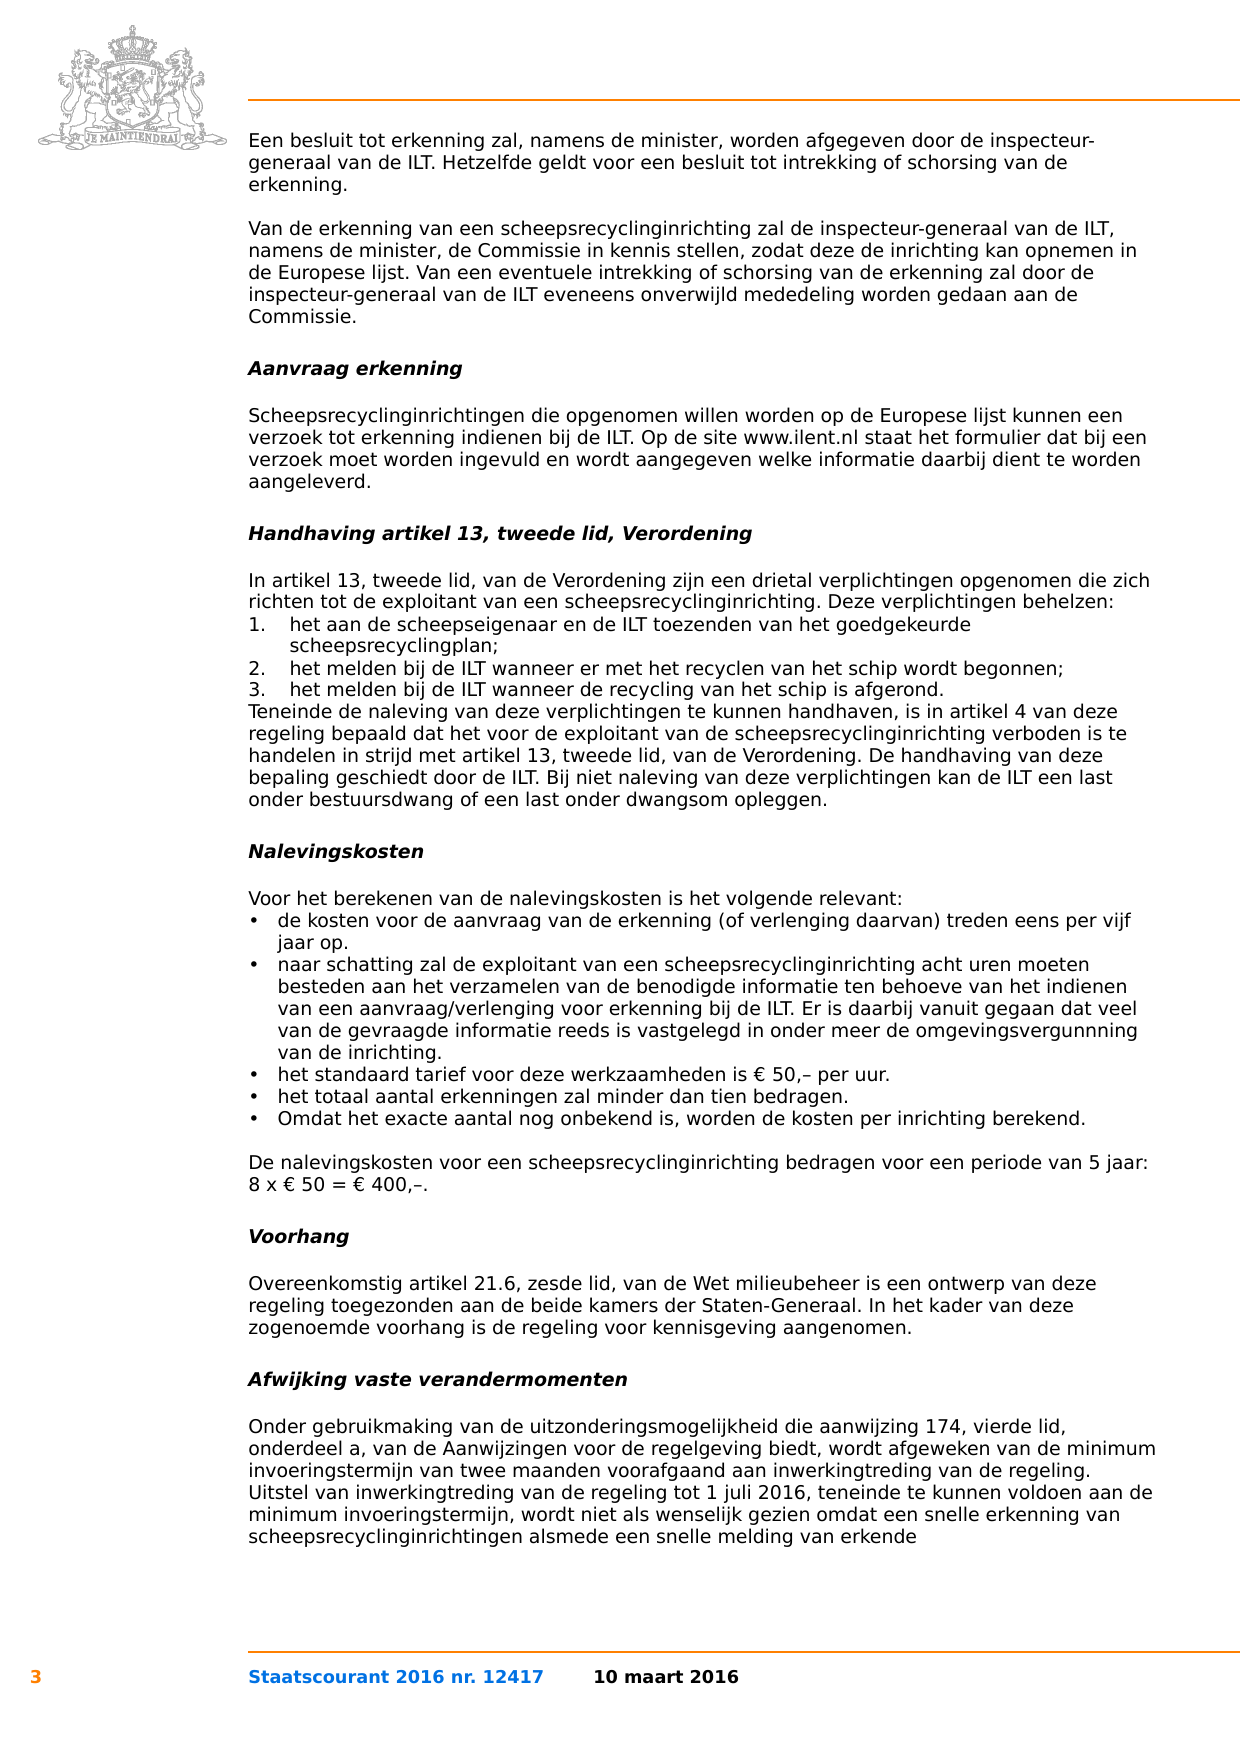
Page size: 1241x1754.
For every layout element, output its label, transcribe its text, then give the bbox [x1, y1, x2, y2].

text 1. het aan de scheepseigenaar en de ILT toezenden van het goedgekeurde scheepsrecyclingplan; [248, 613, 1163, 657]
text Overeenkomstig artikel 21.6, zesde lid, van de Wet milieubeheer is een ontwerp van deze regeling toegezonden aan de beide kamers der Staten-Generaal. In het kader van deze zogenoemde voorhang is de regeling voor kennisgeving aangenomen. [248, 1273, 1163, 1339]
text Een besluit tot erkenning zal, namens de minister, worden afgegeven door de inspecteur-generaal van de ILT. Hetzelfde geldt voor een besluit tot intrekking of schorsing van de erkenning. [248, 130, 1163, 196]
text Uitstel van inwerkingtreding van de regeling tot 1 juli 2016, teneinde te kunnen voldoen aan de minimum invoeringstermijn, wordt niet als wenselijk gezien omdat een snelle erkenning van scheepsrecyclinginrichtingen alsmede een snelle melding van erkende [248, 1482, 1163, 1548]
subtitle Aanvraag erkenning [248, 358, 1163, 379]
subtitle Afwijking vaste verandermomenten [248, 1369, 1163, 1391]
text Van de erkenning van een scheepsrecyclinginrichting zal de inspecteur-generaal van de ILT, namens de minister, de Commissie in kennis stellen, zodat deze de inrichting kan opnemen in de Europese lijst. Van een eventuele intrekking of schorsing van de erkenning zal door de inspecteur-generaal van de ILT eveneens onverwijld mededeling worden gedaan aan de Commissie. [248, 218, 1163, 328]
text • het standaard tarief voor deze werkzaamheden is € 50,– per uur. [248, 1064, 1163, 1086]
text • het totaal aantal erkenningen zal minder dan tien bedragen. [248, 1086, 1163, 1108]
text In artikel 13, tweede lid, van de Verordening zijn een drietal verplichtingen opgenomen die zich richten tot de exploitant van een scheepsrecyclinginrichting. Deze verplichtingen behelzen: [248, 569, 1163, 613]
text • de kosten voor de aanvraag van de erkenning (of verlenging daarvan) treden eens per vijf jaar op. [248, 910, 1163, 954]
subtitle Handhaving artikel 13, tweede lid, Verordening [248, 522, 1163, 544]
text De nalevingskosten voor een scheepsrecyclinginrichting bedragen voor een periode van 5 jaar: 8 x € 50 = € 400,–. [248, 1152, 1163, 1196]
text • naar schatting zal de exploitant van een scheepsrecyclinginrichting acht uren moeten besteden aan het verzamelen van de benodigde informatie ten behoeve van het indienen van een aanvraag/verlenging voor erkenning bij de ILT. Er is daarbij vanuit gegaan dat veel van de gevraagde informatie reeds is vastgelegd in onder meer de omgevingsvergunnning van de inrichting. [248, 954, 1163, 1064]
text Scheepsrecyclinginrichtingen die opgenomen willen worden op de Europese lijst kunnen een verzoek tot erkenning indienen bij de ILT. Op de site www.ilent.nl staat het formulier dat bij een verzoek moet worden ingevuld en wordt aangegeven welke informatie daarbij dient te worden aangeleverd. [248, 404, 1163, 492]
subtitle Voorhang [248, 1226, 1163, 1248]
text Voor het berekenen van de nalevingskosten is het volgende relevant: [248, 888, 1163, 910]
text • Omdat het exacte aantal nog onbekend is, worden de kosten per inrichting berekend. [248, 1108, 1163, 1130]
text 2. het melden bij de ILT wanneer er met het recyclen van het schip wordt begonnen; [248, 657, 1163, 679]
subtitle Nalevingskosten [248, 841, 1163, 863]
text Teneinde de naleving van deze verplichtingen te kunnen handhaven, is in artikel 4 van deze regeling bepaald dat het voor de exploitant van de scheepsrecyclinginrichting verboden is te handelen in strijd met artikel 13, tweede lid, van de Verordening. De handhaving van deze bepaling geschiedt door de ILT. Bij niet naleving van deze verplichtingen kan de ILT een last onder bestuursdwang of een last onder dwangsom opleggen. [248, 701, 1163, 811]
text Onder gebruikmaking van de uitzonderingsmogelijkheid die aanwijzing 174, vierde lid, onderdeel a, van de Aanwijzingen voor de regelgeving biedt, wordt afgeweken van de minimum invoeringstermijn van twee maanden voorafgaand aan inwerkingtreding van de regeling. [248, 1416, 1163, 1482]
text 3. het melden bij de ILT wanneer de recycling van het schip is afgerond. [248, 679, 1163, 701]
picture [38, 25, 227, 150]
